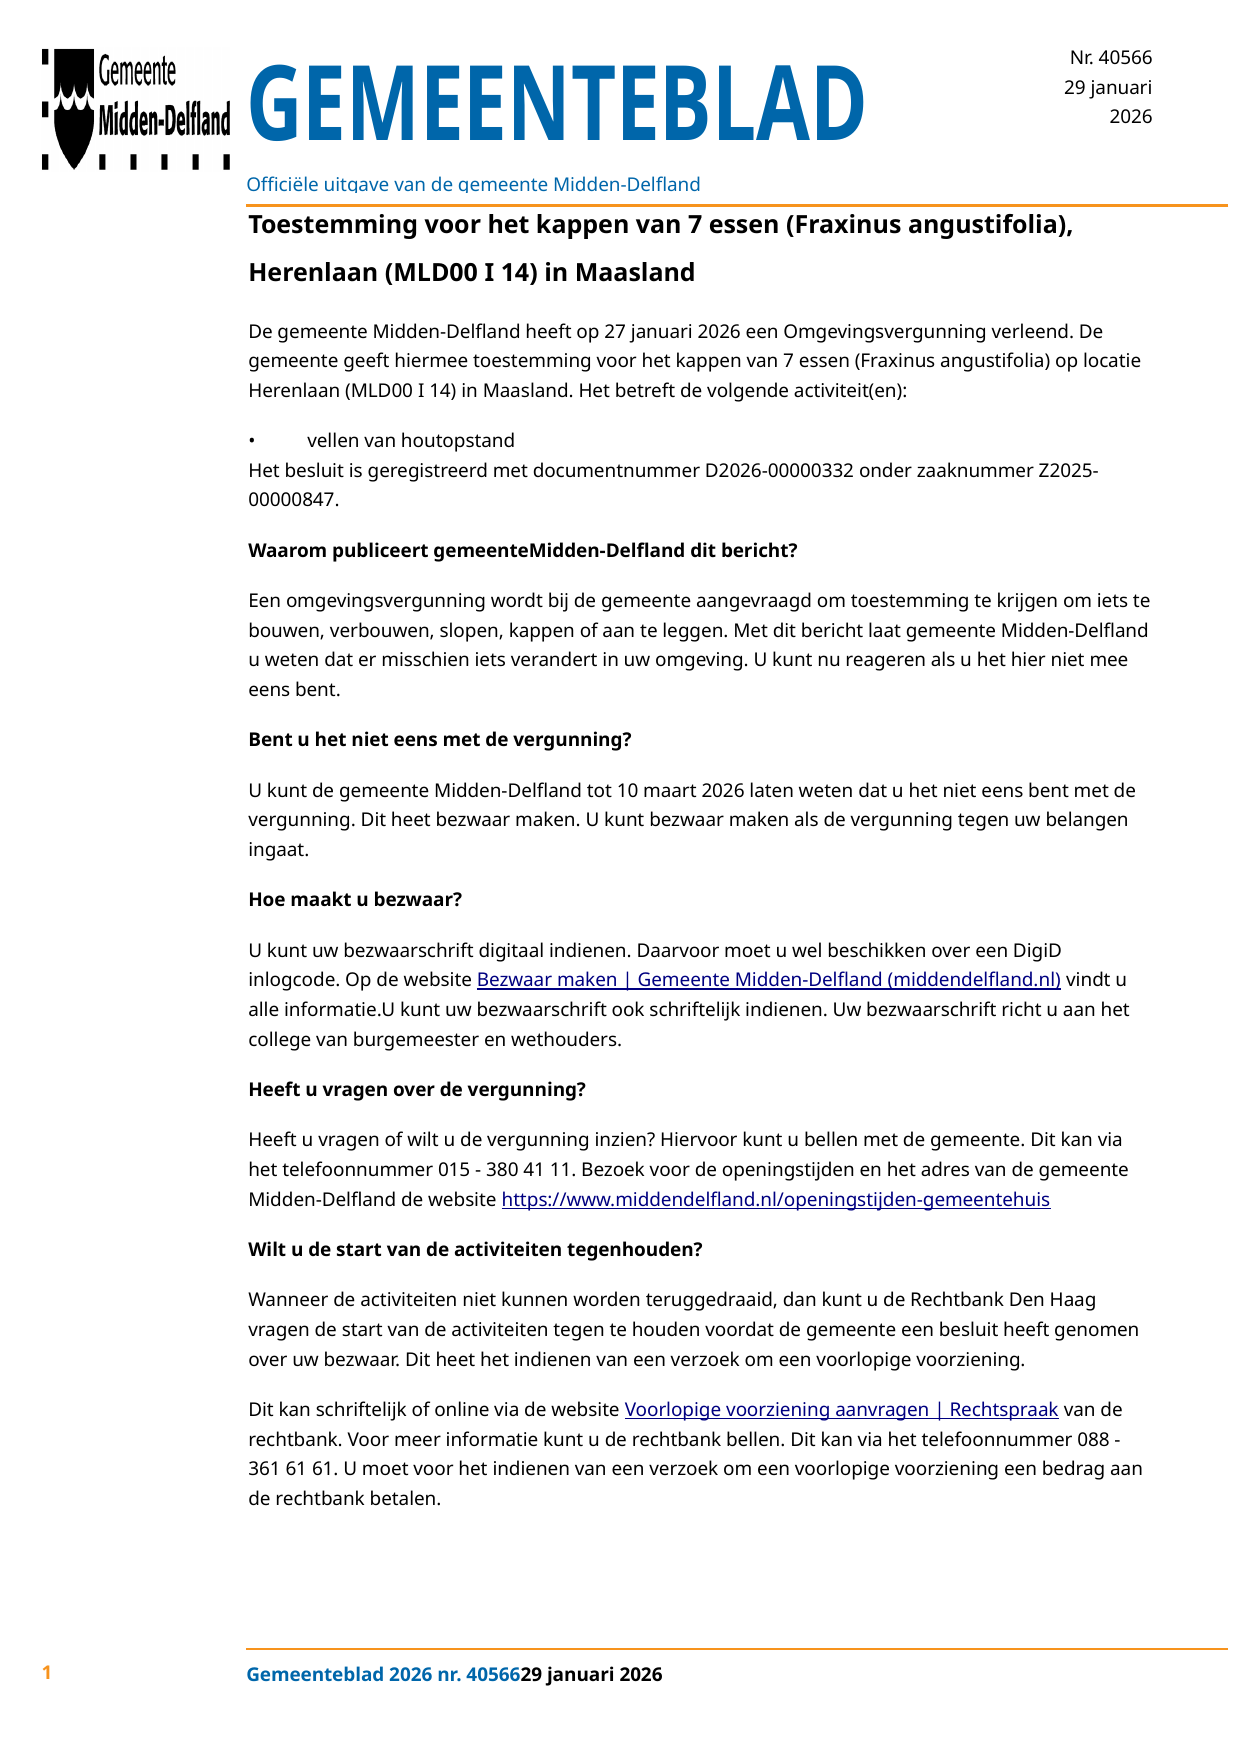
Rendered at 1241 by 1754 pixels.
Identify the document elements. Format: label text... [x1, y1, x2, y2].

text Het besluit is geregistreerd met documentnummer D2026-00000332 onder zaaknummer Z2025-00000847. [248, 457, 1152, 512]
text Dit kan schriftelijk of online via de website Voorlopige voorziening aanvragen | Rechtspraak van de rechtbank. Voor meer informatie kunt u de rechtbank bellen. Dit kan via het telefoonnummer 088 - 361 61 61. U moet voor het indienen van een verzoek om een voorlopige voorziening een bedrag aan de rechtbank betalen. [248, 1396, 1152, 1511]
text Een omgevingsvergunning wordt bij de gemeente aangevraagd om toestemming te krijgen om iets te bouwen, verbouwen, slopen, kappen of aan te leggen. Met dit bericht laat gemeente Midden-Delfland u weten dat er misschien iets verandert in uw omgeving. U kunt nu reageren als u het hier niet mee eens bent. [248, 587, 1152, 702]
text Heeft u vragen over de vergunning? [248, 1076, 1152, 1102]
text Wilt u de start van de activiteiten tegenhouden? [248, 1236, 1152, 1262]
picture [41, 47, 231, 172]
text Waarom publiceert gemeenteMidden-Delfland dit bericht? [248, 537, 1152, 563]
list vellen van houtopstand [248, 427, 1152, 453]
text Hoe maakt u bezwaar? [248, 887, 1152, 912]
text De gemeente Midden-Delfland heeft op 27 januari 2026 een Omgevingsvergunning verleend. De gemeente geeft hiermee toestemming voor het kappen van 7 essen (Fraxinus angustifolia) op locatie Herenlaan (MLD00 I 14) in Maasland. Het betreft de volgende activiteit(en): [248, 318, 1152, 403]
text Bent u het niet eens met de vergunning? [248, 727, 1152, 752]
text Toestemming voor het kappen van 7 essen (Fraxinus angustifolia), Herenlaan (MLD00 I 14) in Maasland [248, 207, 1152, 288]
text U kunt uw bezwaarschrift digitaal indienen. Daarvoor moet u wel beschikken over een DigiD inlogcode. Op de website Bezwaar maken | Gemeente Midden-Delfland (middendelfland.nl) vindt u alle informatie.U kunt uw bezwaarschrift ook schriftelijk indienen. Uw bezwaarschrift richt u aan het college van burgemeester en wethouders. [248, 937, 1152, 1052]
text U kunt de gemeente Midden-Delfland tot 10 maart 2026 laten weten dat u het niet eens bent met de vergunning. Dit heet bezwaar maken. U kunt bezwaar maken als de vergunning tegen uw belangen ingaat. [248, 777, 1152, 862]
text Heeft u vragen of wilt u de vergunning inzien? Hiervoor kunt u bellen met de gemeente. Dit kan via het telefoonnummer 015 - 380 41 11. Bezoek voor de openingstijden en het adres van de gemeente Midden-Delfland de website https://www.middendelfland.nl/openingstijden-gemeentehuis [248, 1127, 1152, 1212]
text Wanneer de activiteiten niet kunnen worden teruggedraaid, dan kunt u de Rechtbank Den Haag vragen de start van de activiteiten tegen te houden voordat de gemeente een besluit heeft genomen over uw bezwaar. Dit heet het indienen van een verzoek om een voorlopige voorziening. [248, 1287, 1152, 1372]
